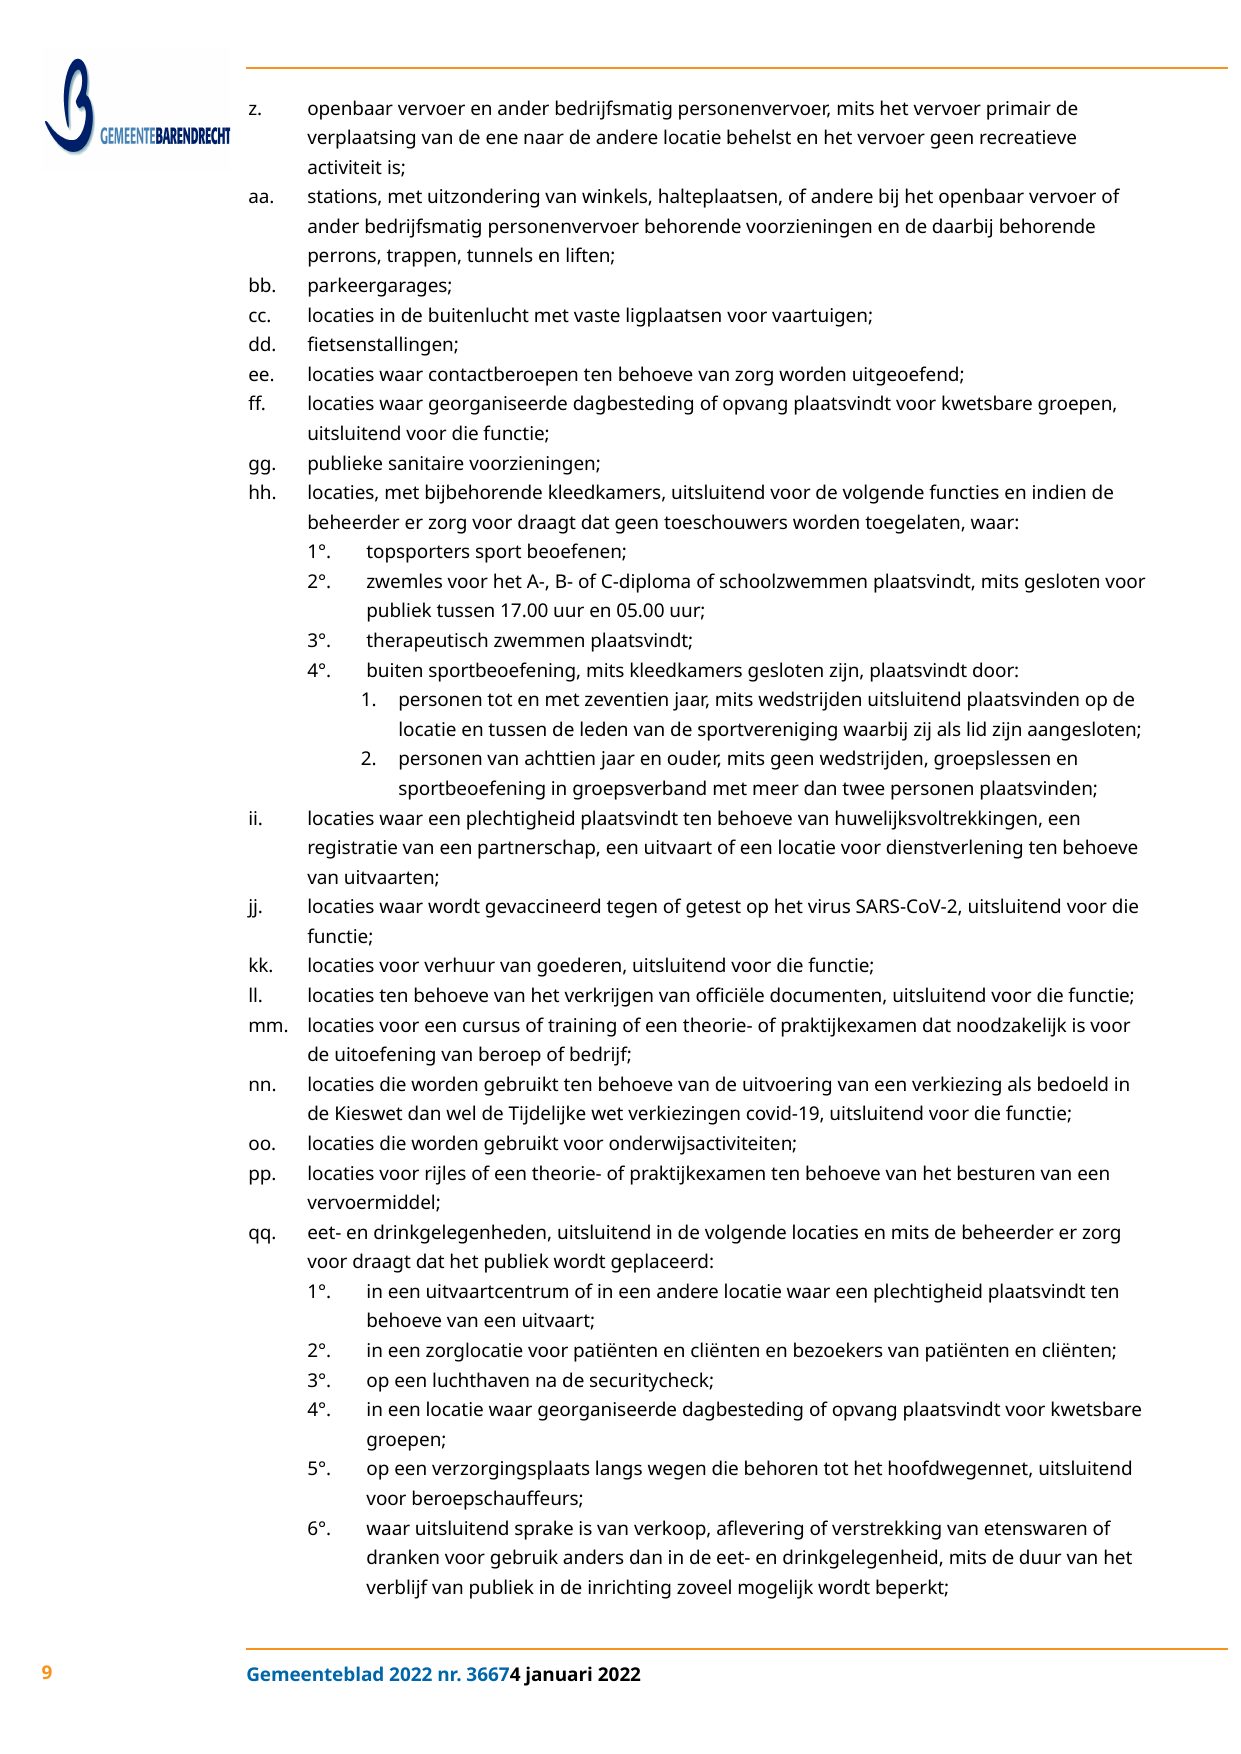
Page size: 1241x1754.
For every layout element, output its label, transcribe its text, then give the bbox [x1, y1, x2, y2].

list parkeergarages; [248, 272, 1152, 298]
picture [41, 47, 231, 172]
list op een verzorgingsplaats langs wegen die behoren tot het hoofdwegennet, uitsluitend voor beroepschauffeurs; [307, 1456, 1152, 1511]
list locaties voor verhuur van goederen, uitsluitend voor die functie; [248, 953, 1152, 978]
list locaties waar een plechtigheid plaatsvindt ten behoeve van huwelijksvoltrekkingen, een registratie van een partnerschap, een uitvaart of een locatie voor dienstverlening ten behoeve van uitvaarten; [248, 805, 1152, 890]
list therapeutisch zwemmen plaatsvindt; [307, 627, 1152, 653]
list locaties ten behoeve van het verkrijgen van officiële documenten, uitsluitend voor die functie; [248, 982, 1152, 1008]
list personen tot en met zeventien jaar, mits wedstrijden uitsluitend plaatsvinden op de locatie en tussen de leden van de sportvereniging waarbij zij als lid zijn aangesloten; [361, 686, 1152, 742]
list in een uitvaartcentrum of in een andere locatie waar een plechtigheid plaatsvindt ten behoeve van een uitvaart; [307, 1278, 1152, 1333]
list op een luchthaven na de securitycheck; [307, 1367, 1152, 1393]
list in een zorglocatie voor patiënten en cliënten en bezoekers van patiënten en cliënten; [307, 1337, 1152, 1363]
list locaties waar georganiseerde dagbesteding of opvang plaatsvindt voor kwetsbare groepen, uitsluitend voor die functie; [248, 391, 1152, 446]
list locaties waar wordt gevaccineerd tegen of getest op het virus SARS-CoV-2, uitsluitend voor die functie; [248, 893, 1152, 949]
list topsporters sport beoefenen; [307, 538, 1152, 564]
list locaties die worden gebruikt ten behoeve van de uitvoering van een verkiezing als bedoeld in de Kieswet dan wel de Tijdelijke wet verkiezingen covid-19, uitsluitend voor die functie; [248, 1071, 1152, 1126]
list fietsenstallingen; [248, 331, 1152, 357]
list locaties voor rijles of een theorie- of praktijkexamen ten behoeve van het besturen van een vervoermiddel; [248, 1160, 1152, 1215]
list zwemles voor het A-, B- of C-diploma of schoolzwemmen plaatsvindt, mits gesloten voor publiek tussen 17.00 uur en 05.00 uur; [307, 568, 1152, 623]
list personen van achttien jaar en ouder, mits geen wedstrijden, groepslessen en sportbeoefening in groepsverband met meer dan twee personen plaatsvinden; [361, 746, 1152, 801]
list in een locatie waar georganiseerde dagbesteding of opvang plaatsvindt voor kwetsbare groepen; [307, 1396, 1152, 1452]
list stations, met uitzondering van winkels, halteplaatsen, of andere bij het openbaar vervoer of ander bedrijfsmatig personenvervoer behorende voorzieningen en de daarbij behorende perrons, trappen, tunnels en liften; [248, 183, 1152, 268]
list eet- en drinkgelegenheden, uitsluitend in de volgende locaties en mits de beheerder er zorg voor draagt dat het publiek wordt geplaceerd: [248, 1219, 1152, 1274]
list openbaar vervoer en ander bedrijfsmatig personenvervoer, mits het vervoer primair de verplaatsing van de ene naar de andere locatie behelst en het vervoer geen recreatieve activiteit is; [248, 95, 1152, 180]
list publieke sanitaire voorzieningen; [248, 450, 1152, 476]
list buiten sportbeoefening, mits kleedkamers gesloten zijn, plaatsvindt door: [307, 657, 1152, 683]
list locaties waar contactberoepen ten behoeve van zorg worden uitgeoefend; [248, 361, 1152, 387]
list waar uitsluitend sprake is van verkoop, aflevering of verstrekking van etenswaren of dranken voor gebruik anders dan in de eet- en drinkgelegenheid, mits de duur van het verblijf van publiek in de inrichting zoveel mogelijk wordt beperkt; [307, 1515, 1152, 1600]
list locaties in de buitenlucht met vaste ligplaatsen voor vaartuigen; [248, 302, 1152, 328]
list locaties die worden gebruikt voor onderwijsactiviteiten; [248, 1130, 1152, 1156]
list locaties, met bijbehorende kleedkamers, uitsluitend voor de volgende functies en indien de beheerder er zorg voor draagt dat geen toeschouwers worden toegelaten, waar: [248, 479, 1152, 535]
list locaties voor een cursus of training of een theorie- of praktijkexamen dat noodzakelijk is voor de uitoefening van beroep of bedrijf; [248, 1012, 1152, 1067]
